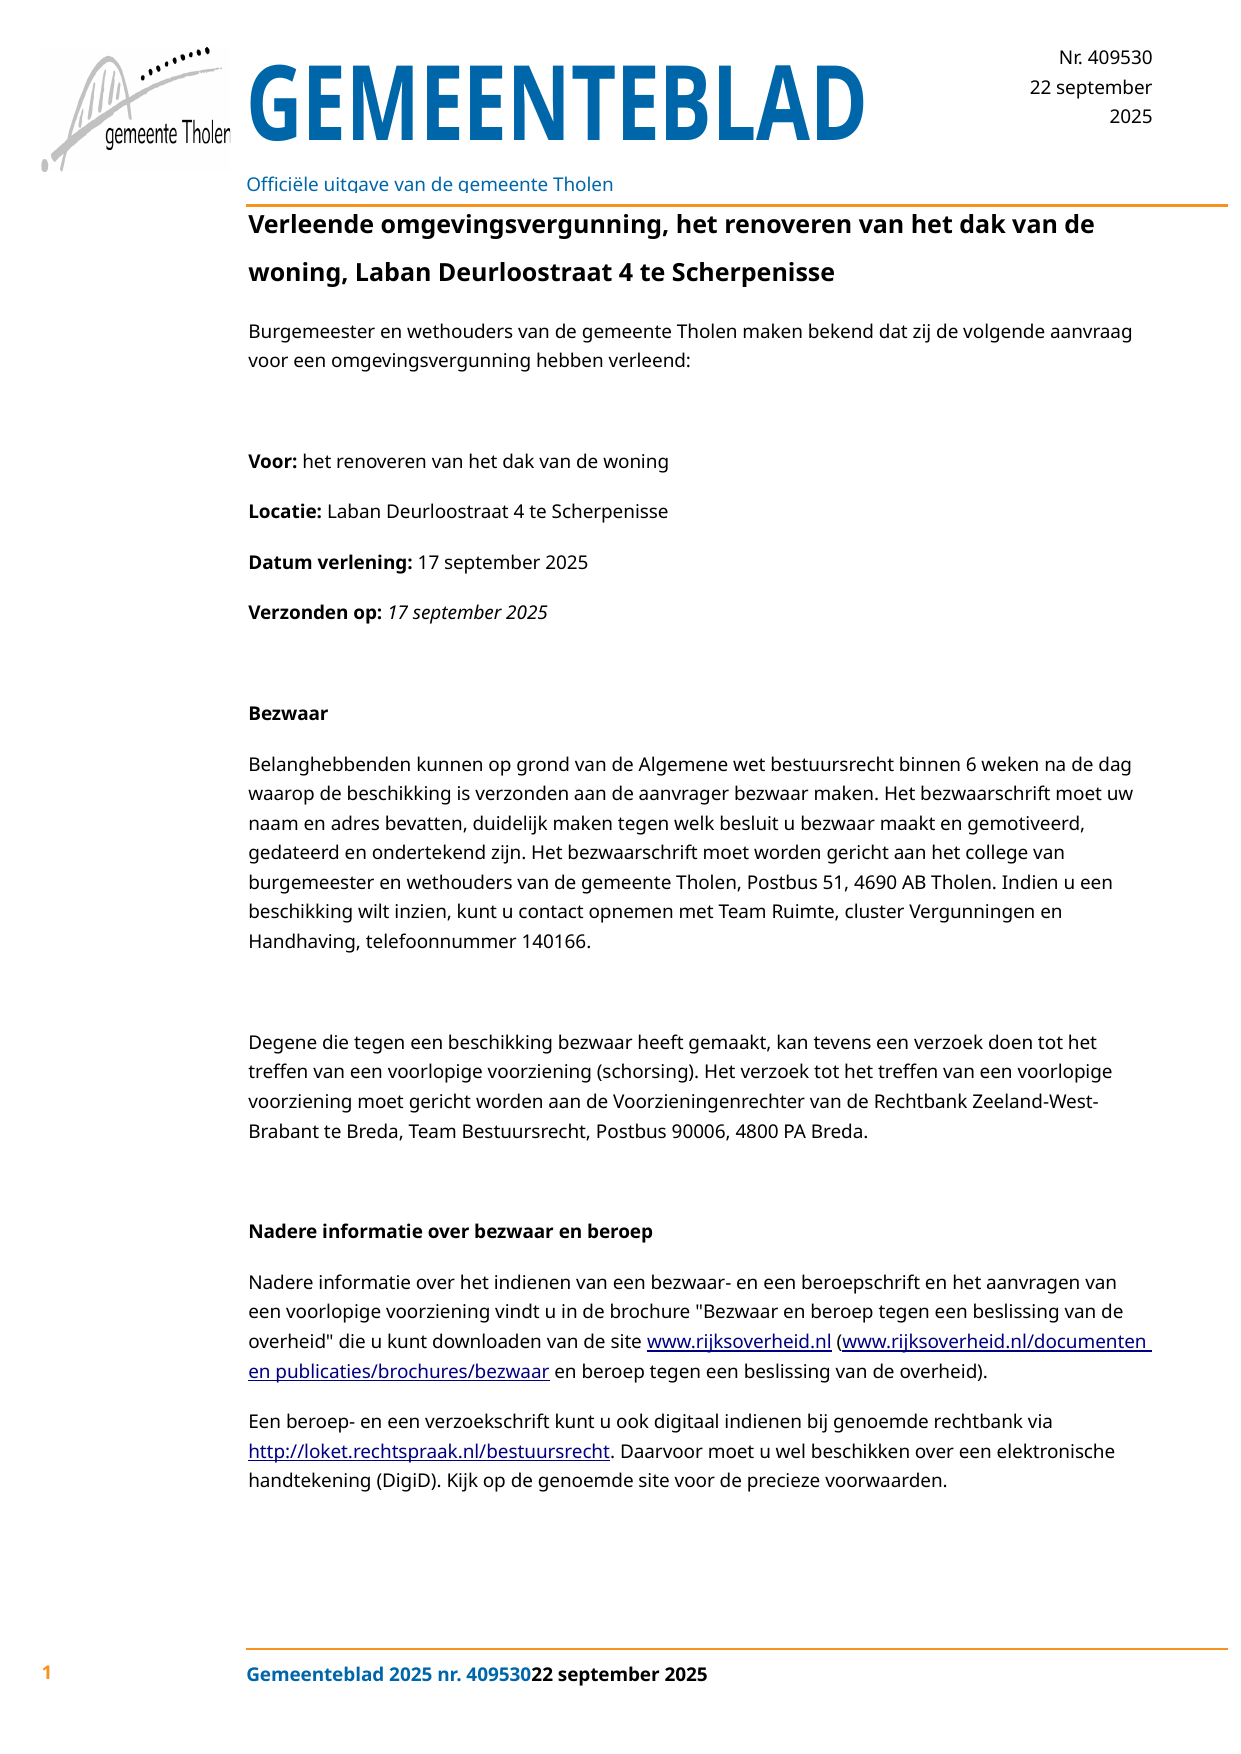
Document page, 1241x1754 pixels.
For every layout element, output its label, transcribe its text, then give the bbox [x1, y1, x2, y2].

text Datum verlening: 17 september 2025 [248, 549, 1152, 575]
text Degene die tegen een beschikking bezwaar heeft gemaakt, kan tevens een verzoek doen tot het treffen van een voorlopige voorziening (schorsing). Het verzoek tot het treffen van een voorlopige voorziening moet gericht worden aan de Voorzieningenrechter van de Rechtbank Zeeland-West-Brabant te Breda, Team Bestuursrecht, Postbus 90006, 4800 PA Breda. [248, 1029, 1152, 1144]
text Verleende omgevingsvergunning, het renoveren van het dak van de woning, Laban Deurloostraat 4 te Scherpenisse [248, 207, 1152, 288]
text Een beroep- en een verzoekschrift kunt u ook digitaal indienen bij genoemde rechtbank via http://loket.rechtspraak.nl/bestuursrecht. Daarvoor moet u wel beschikken over een elektronische handtekening (DigiD). Kijk op de genoemde site voor de precieze voorwaarden. [248, 1408, 1152, 1493]
text Locatie: Laban Deurloostraat 4 te Scherpenisse [248, 499, 1152, 524]
text Burgemeester en wethouders van de gemeente Tholen maken bekend dat zij de volgende aanvraag voor een omgevingsvergunning hebben verleend: [248, 318, 1152, 373]
text Nadere informatie over het indienen van een bezwaar- en een beroepschrift en het aanvragen van een voorlopige voorziening vindt u in de brochure "Bezwaar en beroep tegen een beslissing van de overheid" die u kunt downloaden van de site www.rijksoverheid.nl (www.rijksoverheid.nl/documenten en publicaties/brochures/bezwaar en beroep tegen een beslissing van de overheid). [248, 1269, 1152, 1384]
text Nadere informatie over bezwaar en beroep [248, 1219, 1152, 1244]
picture [41, 47, 231, 172]
text Voor: het renoveren van het dak van de woning [248, 448, 1152, 474]
text Bezwaar [248, 700, 1152, 726]
text Verzonden op: 17 september 2025 [248, 599, 1152, 625]
text Belanghebbenden kunnen op grond van de Algemene wet bestuursrecht binnen 6 weken na de dag waarop de beschikking is verzonden aan de aanvrager bezwaar maken. Het bezwaarschrift moet uw naam en adres bevatten, duidelijk maken tegen welk besluit u bezwaar maakt en gemotiveerd, gedateerd en ondertekend zijn. Het bezwaarschrift moet worden gericht aan het college van burgemeester en wethouders van de gemeente Tholen, Postbus 51, 4690 AB Tholen. Indien u een beschikking wilt inzien, kunt u contact opnemen met Team Ruimte, cluster Vergunningen en Handhaving, telefoonnummer 140166. [248, 751, 1152, 954]
